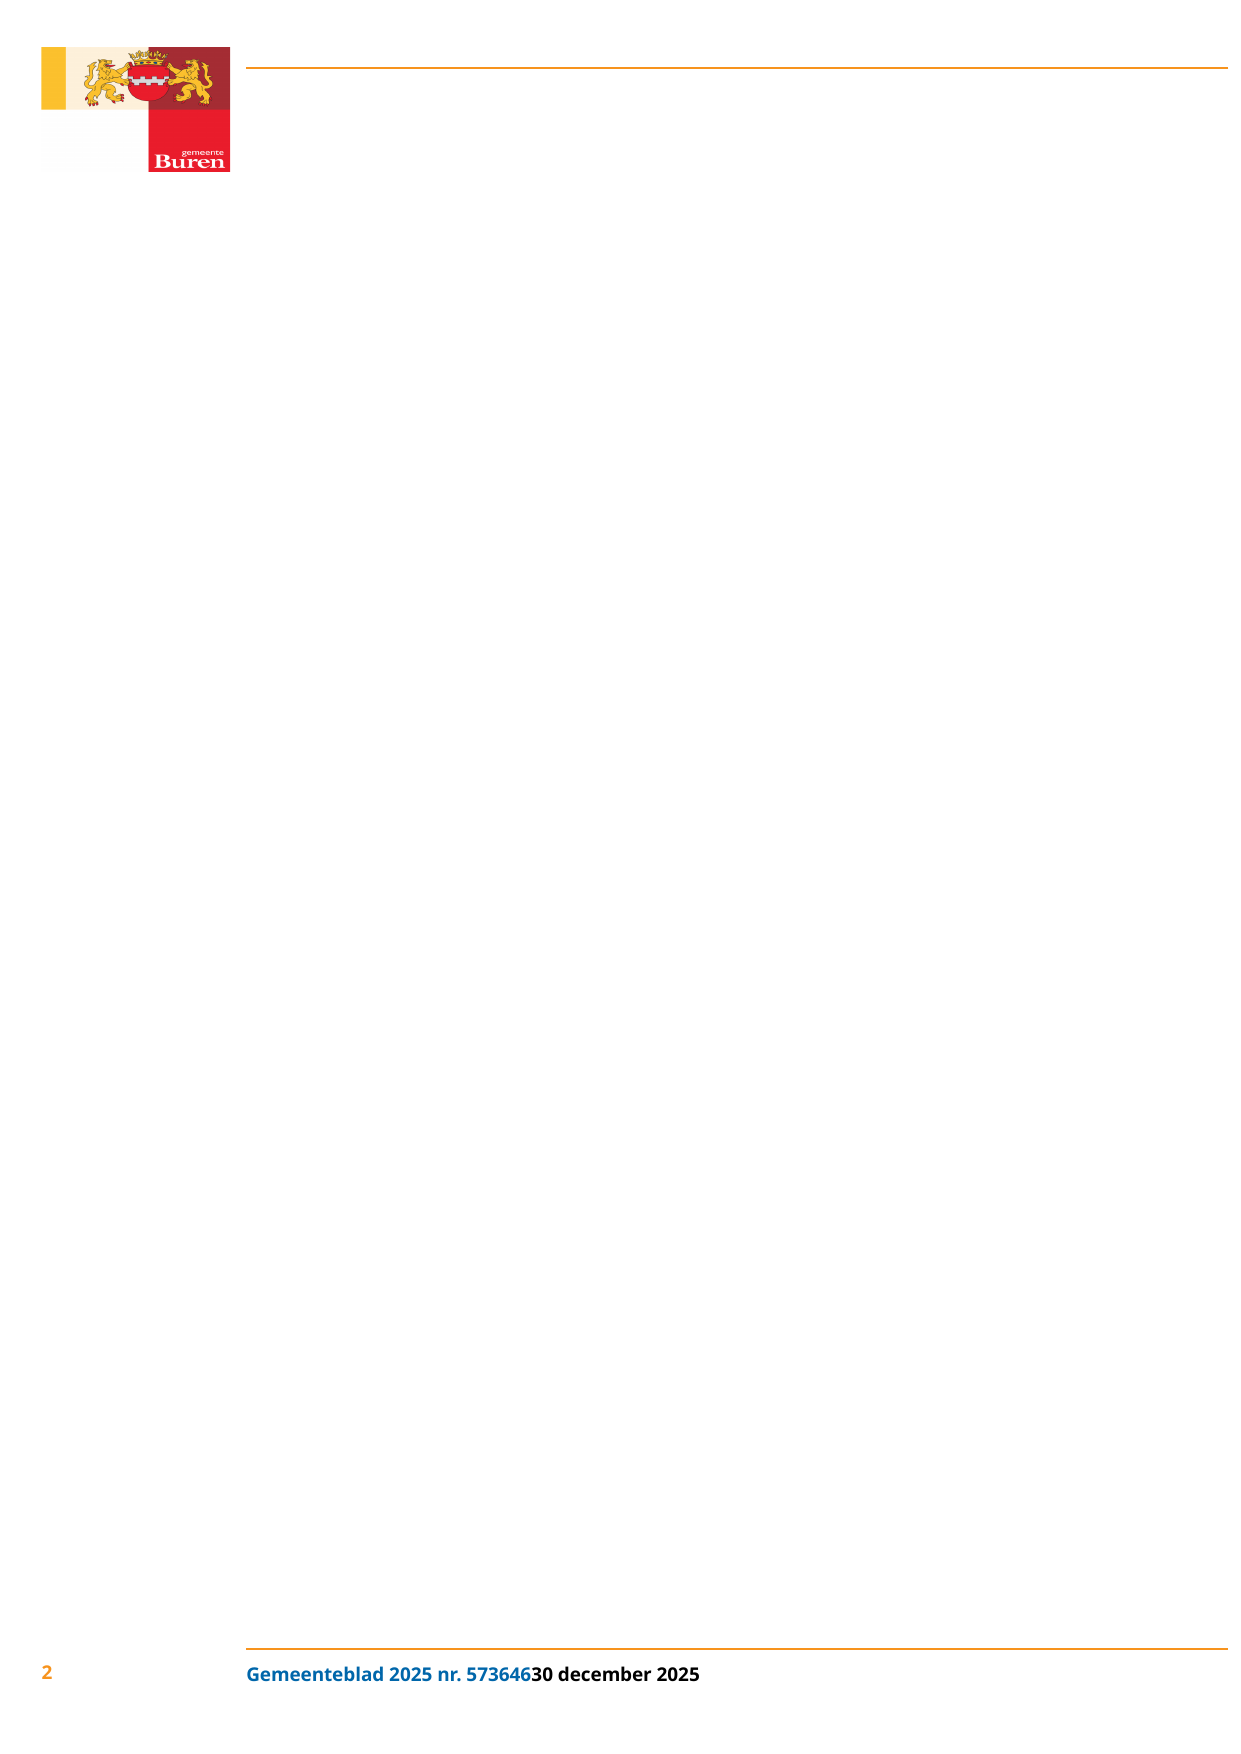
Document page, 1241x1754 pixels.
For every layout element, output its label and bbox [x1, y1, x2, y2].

picture [41, 47, 231, 172]
